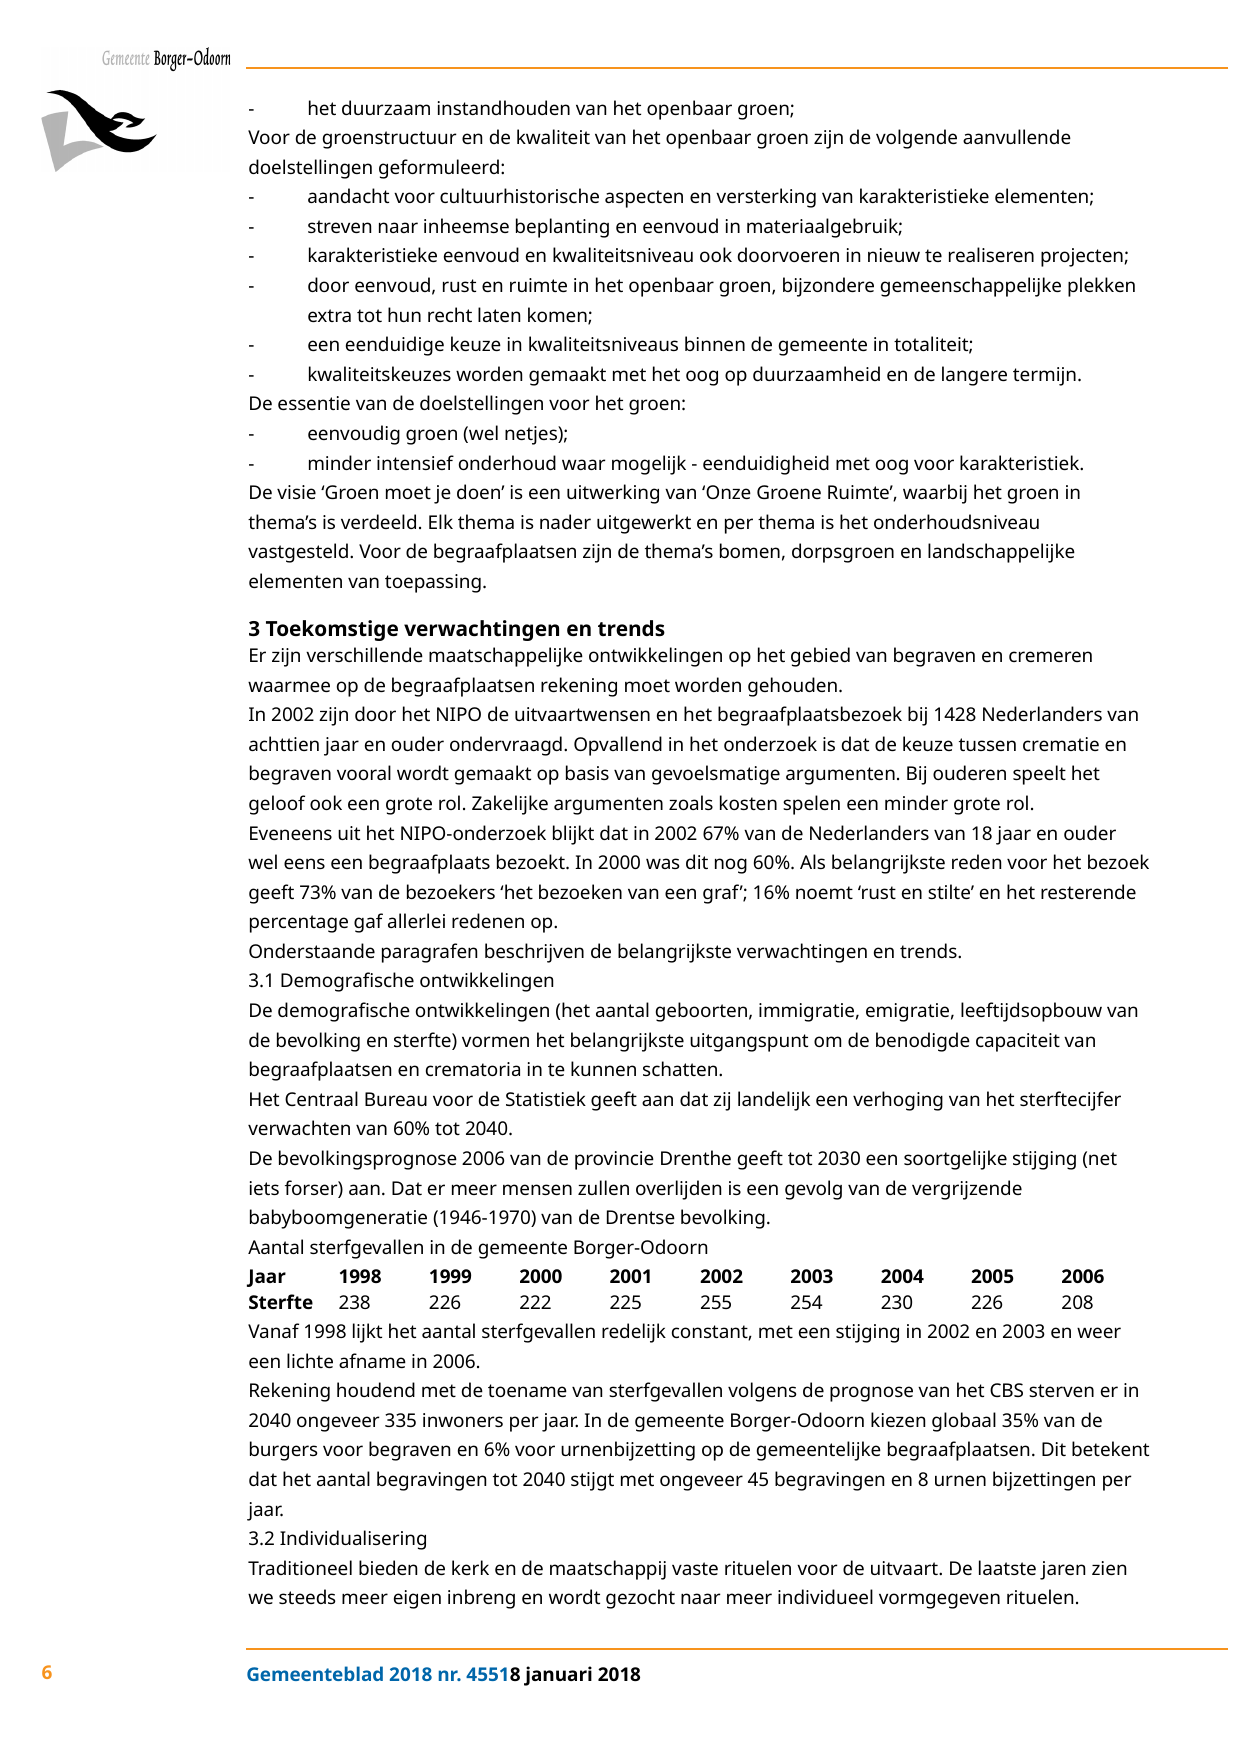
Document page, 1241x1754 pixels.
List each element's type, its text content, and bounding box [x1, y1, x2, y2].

list minder intensief onderhoud waar mogelijk - eenduidigheid met oog voor karakteristiek. [248, 450, 1152, 476]
text In 2002 zijn door het NIPO de uitvaartwensen en het begraafplaatsbezoek bij 1428 Nederlanders van achttien jaar en ouder ondervraagd. Opvallend in het onderzoek is dat de keuze tussen crematie en begraven vooral wordt gemaakt op basis van gevoelsmatige argumenten. Bij ouderen speelt het geloof ook een grote rol. Zakelijke argumenten zoals kosten spelen een minder grote rol. [248, 701, 1152, 816]
text Aantal sterfgevallen in de gemeente Borger-Odoorn [248, 1234, 1152, 1259]
list het duurzaam instandhouden van het openbaar groen; [248, 95, 1152, 121]
text Vanaf 1998 lijkt het aantal sterfgevallen redelijk constant, met een stijging in 2002 en 2003 en weer een lichte afname in 2006. [248, 1318, 1152, 1373]
text De bevolkingsprognose 2006 van de provincie Drenthe geeft tot 2030 een soortgelijke stijging (net iets forser) aan. Dat er meer mensen zullen overlijden is een gevolg van de vergrijzende babyboomgeneratie (1946-1970) van de Drentse bevolking. [248, 1145, 1152, 1230]
text Traditioneel bieden de kerk en de maatschappij vaste rituelen voor de uitvaart. De laatste jaren zien we steeds meer eigen inbreng en wordt gezocht naar meer individueel vormgegeven rituelen. [248, 1555, 1152, 1610]
table_cell 222 [519, 1289, 609, 1315]
list door eenvoud, rust en ruimte in het openbaar groen, bijzondere gemeenschappelijke plekken extra tot hun recht laten komen; [248, 272, 1152, 328]
text 3.1 Demografische ontwikkelingen [248, 968, 1152, 993]
list een eenduidige keuze in kwaliteitsniveaus binnen de gemeente in totaliteit; [248, 331, 1152, 357]
table_header 2003 [790, 1264, 881, 1289]
list kwaliteitskeuzes worden gemaakt met het oog op duurzaamheid en de langere termijn. [248, 361, 1152, 387]
table_cell 226 [429, 1289, 519, 1315]
table_cell Sterfte [248, 1289, 338, 1315]
table_cell 255 [700, 1289, 790, 1315]
table_header 2004 [881, 1264, 971, 1289]
text De visie ‘Groen moet je doen’ is een uitwerking van ‘Onze Groene Ruimte’, waarbij het groen in thema’s is verdeeld. Elk thema is nader uitgewerkt en per thema is het onderhoudsniveau vastgesteld. Voor de begraafplaatsen zijn de thema’s bomen, dorpsgroen en landschappelijke elementen van toepassing. [248, 479, 1152, 594]
table_header 2006 [1061, 1264, 1152, 1289]
table_header 1999 [429, 1264, 519, 1289]
list karakteristieke eenvoud en kwaliteitsniveau ook doorvoeren in nieuw te realiseren projecten; [248, 243, 1152, 268]
table_cell 225 [609, 1289, 700, 1315]
list aandacht voor cultuurhistorische aspecten en versterking van karakteristieke elementen; [248, 183, 1152, 209]
text Eveneens uit het NIPO-onderzoek blijkt dat in 2002 67% van de Nederlanders van 18 jaar en ouder wel eens een begraafplaats bezoekt. In 2000 was dit nog 60%. Als belangrijkste reden voor het bezoek geeft 73% van de bezoekers ‘het bezoeken van een graf’; 16% noemt ‘rust en stilte’ en het resterende percentage gaf allerlei redenen op. [248, 820, 1152, 934]
list eenvoudig groen (wel netjes); [248, 420, 1152, 446]
table_cell 254 [790, 1289, 881, 1315]
text Voor de groenstructuur en de kwaliteit van het openbaar groen zijn de volgende aanvullende doelstellingen geformuleerd: [248, 124, 1152, 180]
text 3.2 Individualisering [248, 1525, 1152, 1551]
text Rekening houdend met de toename van sterfgevallen volgens de prognose van het CBS sterven er in 2040 ongeveer 335 inwoners per jaar. In de gemeente Borger-Odoorn kiezen globaal 35% van de burgers voor begraven en 6% voor urnenbijzetting op de gemeentelijke begraafplaatsen. Dit betekent dat het aantal begravingen tot 2040 stijgt met ongeveer 45 begravingen en 8 urnen bijzettingen per jaar. [248, 1377, 1152, 1521]
text 3 Toekomstige verwachtingen en trends [248, 614, 1152, 642]
table_header 1998 [338, 1264, 429, 1289]
text Het Centraal Bureau voor de Statistiek geeft aan dat zij landelijk een verhoging van het sterftecijfer verwachten van 60% tot 2040. [248, 1086, 1152, 1141]
table_cell 226 [971, 1289, 1061, 1315]
table_header 2002 [700, 1264, 790, 1289]
list streven naar inheemse beplanting en eenvoud in materiaalgebruik; [248, 213, 1152, 239]
table_cell 230 [881, 1289, 971, 1315]
text Onderstaande paragrafen beschrijven de belangrijkste verwachtingen en trends. [248, 938, 1152, 964]
text De demografische ontwikkelingen (het aantal geboorten, immigratie, emigratie, leeftijdsopbouw van de bevolking en sterfte) vormen het belangrijkste uitgangspunt om de benodigde capaciteit van begraafplaatsen en crematoria in te kunnen schatten. [248, 997, 1152, 1082]
table_header 2001 [609, 1264, 700, 1289]
text Er zijn verschillende maatschappelijke ontwikkelingen op het gebied van begraven en cremeren waarmee op de begraafplaatsen rekening moet worden gehouden. [248, 642, 1152, 697]
table_header 2005 [971, 1264, 1061, 1289]
table_cell 238 [338, 1289, 429, 1315]
picture [41, 47, 231, 172]
table_cell 208 [1061, 1289, 1152, 1315]
text De essentie van de doelstellingen voor het groen: [248, 391, 1152, 416]
table_header 2000 [519, 1264, 609, 1289]
table_header Jaar [248, 1264, 338, 1289]
